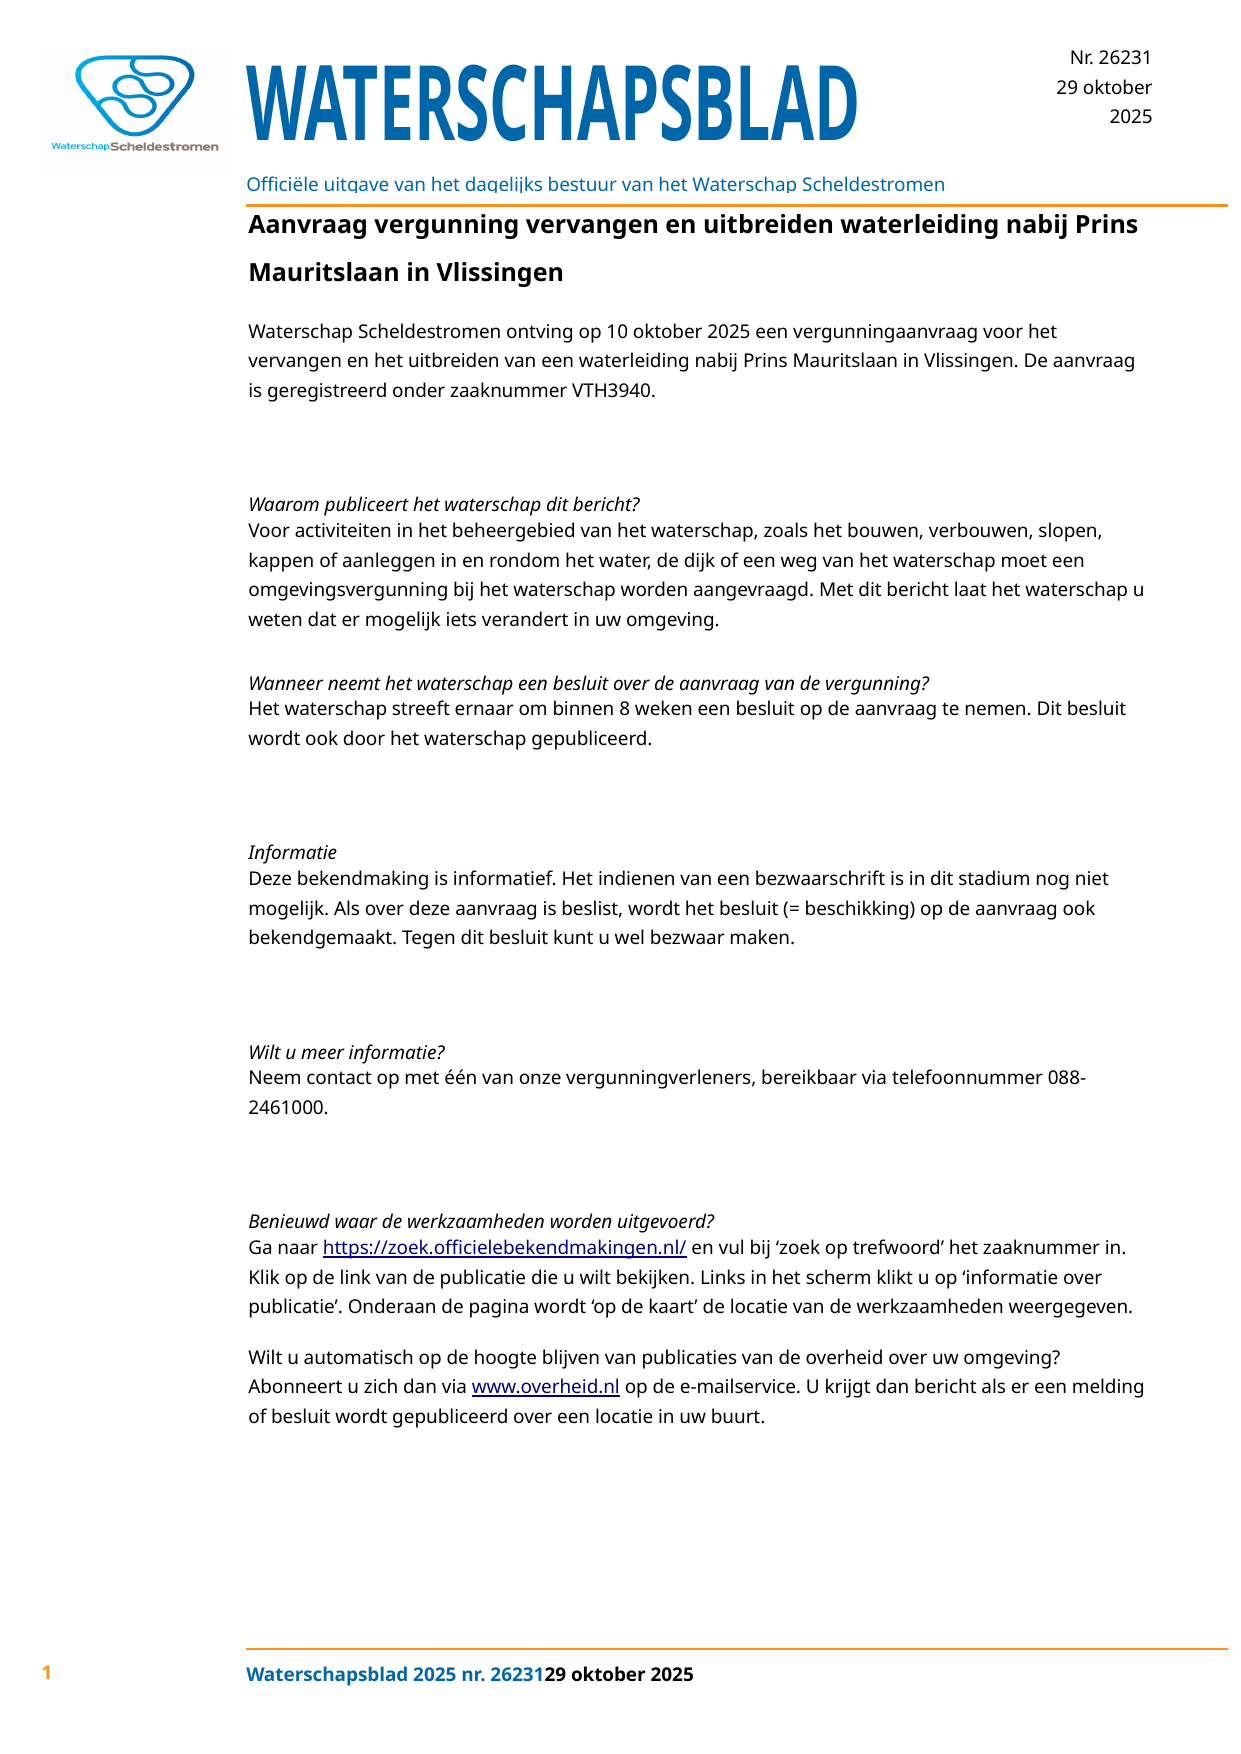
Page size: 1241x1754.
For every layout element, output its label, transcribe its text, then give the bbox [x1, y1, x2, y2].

text Wanneer neemt het waterschap een besluit over de aanvraag van de vergunning? [248, 670, 1152, 696]
text Benieuwd waar de werkzaamheden worden uitgevoerd? [248, 1208, 1152, 1234]
text Ga naar https://zoek.officielebekendmakingen.nl/ en vul bij ‘zoek op trefwoord’ het zaaknummer in. Klik op de link van de publicatie die u wilt bekijken. Links in het scherm klikt u op ‘informatie over publicatie’. Onderaan de pagina wordt ‘op de kaart’ de locatie van de werkzaamheden weergegeven. [248, 1234, 1152, 1319]
picture [41, 47, 231, 172]
text Voor activiteiten in het beheergebied van het waterschap, zoals het bouwen, verbouwen, slopen, kappen of aanleggen in en rondom het water, de dijk of een weg van het waterschap moet een omgevingsvergunning bij het waterschap worden aangevraagd. Met dit bericht laat het waterschap u weten dat er mogelijk iets verandert in uw omgeving. [248, 517, 1152, 632]
text Deze bekendmaking is informatief. Het indienen van een bezwaarschrift is in dit stadium nog niet mogelijk. Als over deze aanvraag is beslist, wordt het besluit (= beschikking) op de aanvraag ook bekendgemaakt. Tegen dit besluit kunt u wel bezwaar maken. [248, 865, 1152, 950]
text Het waterschap streeft ernaar om binnen 8 weken een besluit op de aanvraag te nemen. Dit besluit wordt ook door het waterschap gepubliceerd. [248, 696, 1152, 751]
text Wilt u meer informatie? [248, 1039, 1152, 1064]
text Aanvraag vergunning vervangen en uitbreiden waterleiding nabij Prins Mauritslaan in Vlissingen [248, 207, 1152, 288]
text Informatie [248, 839, 1152, 865]
text Wilt u automatisch op de hoogte blijven van publicaties van de overheid over uw omgeving? Abonneert u zich dan via www.overheid.nl op de e-mailservice. U krijgt dan bericht als er een melding of besluit wordt gepubliceerd over een locatie in uw buurt. [248, 1344, 1152, 1429]
text Waarom publiceert het waterschap dit bericht? [248, 491, 1152, 517]
text Waterschap Scheldestromen ontving op 10 oktober 2025 een vergunningaanvraag voor het vervangen en het uitbreiden van een waterleiding nabij Prins Mauritslaan in Vlissingen. De aanvraag is geregistreerd onder zaaknummer VTH3940. [248, 318, 1152, 403]
text Neem contact op met één van onze vergunningverleners, bereikbaar via telefoonnummer 088-2461000. [248, 1064, 1152, 1120]
